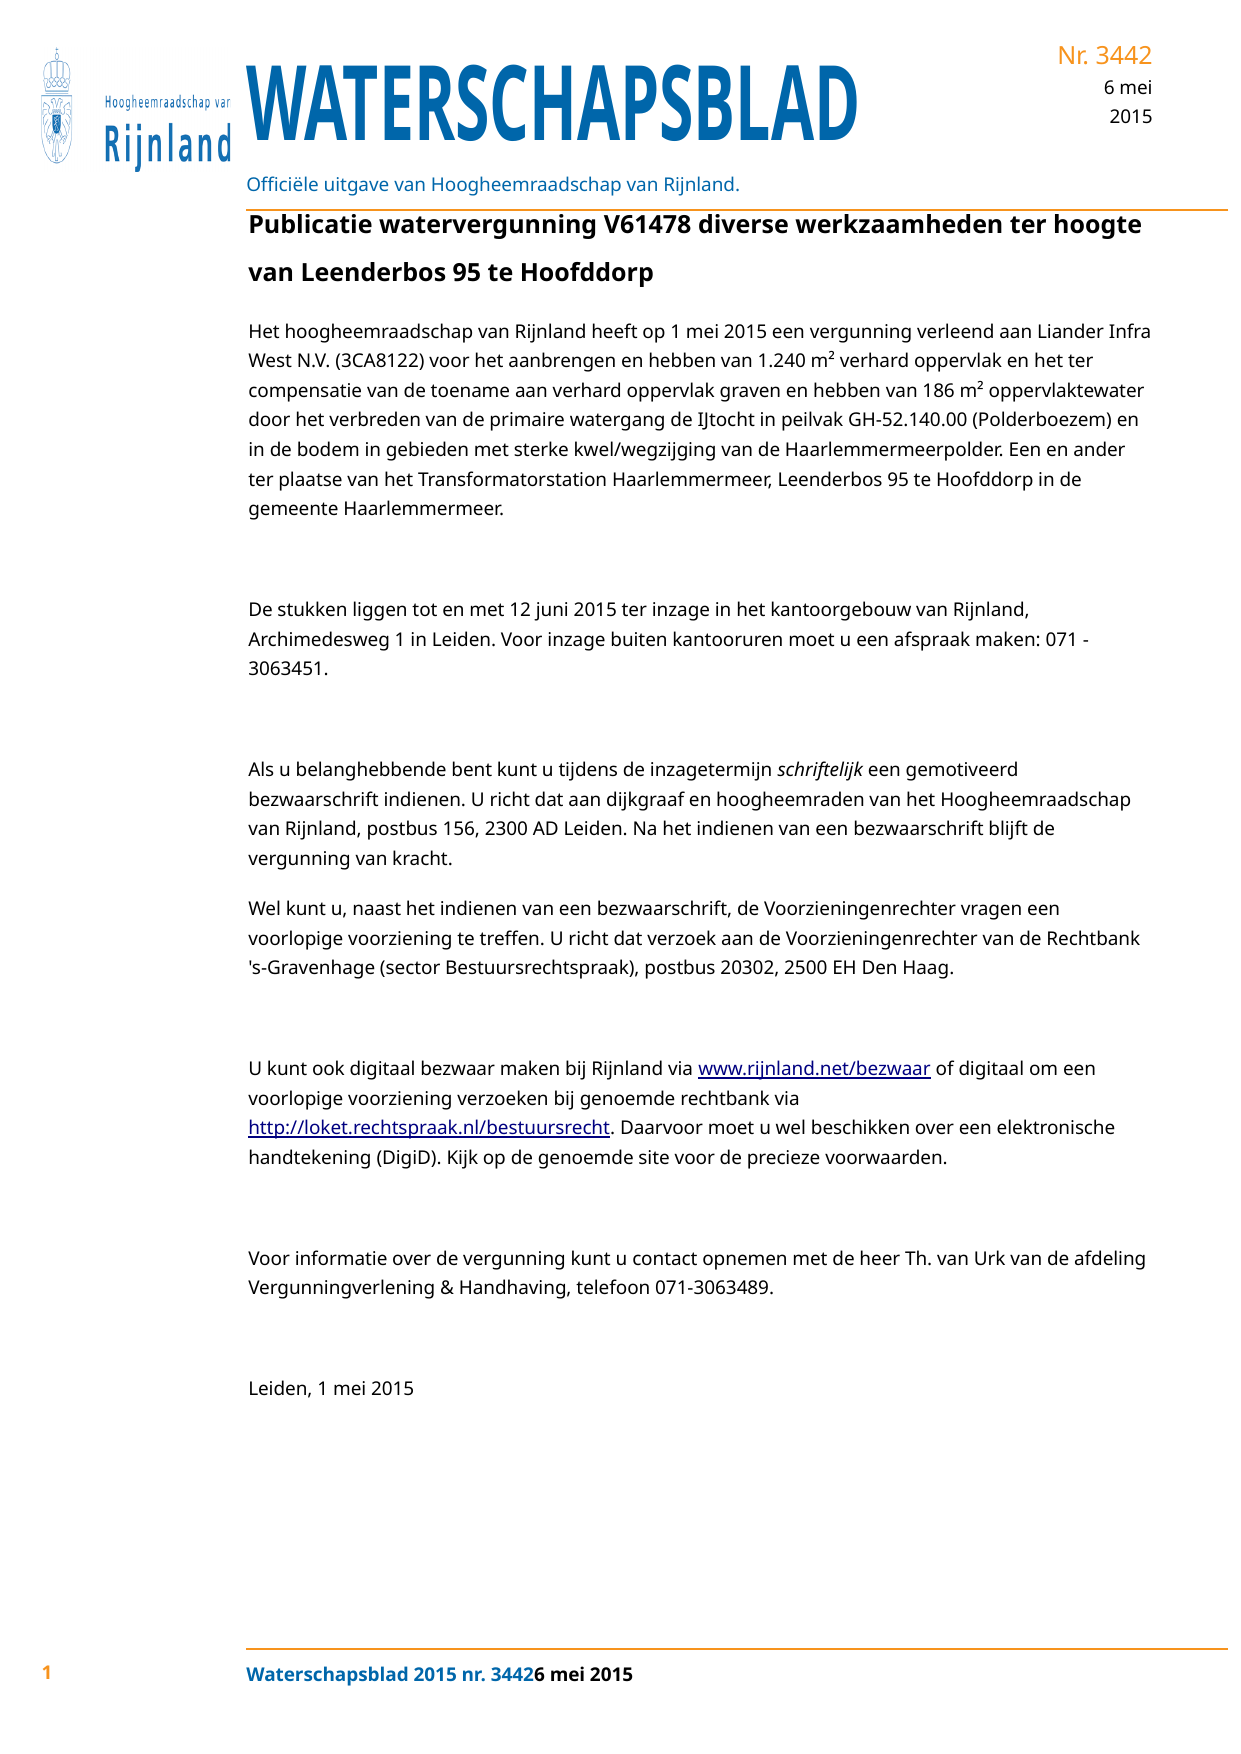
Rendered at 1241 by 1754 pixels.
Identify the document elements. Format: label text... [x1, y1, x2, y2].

text De stukken liggen tot en met 12 juni 2015 ter inzage in het kantoorgebouw van Rijnland, Archimedesweg 1 in Leiden. Voor inzage buiten kantooruren moet u een afspraak maken: 071 - 3063451. [248, 596, 1152, 681]
text Leiden, 1 mei 2015 [248, 1375, 1152, 1401]
text Als u belanghebbende bent kunt u tijdens de inzagetermijn schriftelijk een gemotiveerd bezwaarschrift indienen. U richt dat aan dijkgraaf en hoogheemraden van het Hoogheemraadschap van Rijnland, postbus 156, 2300 AD Leiden. Na het indienen van een bezwaarschrift blijft de vergunning van kracht. [248, 756, 1152, 871]
text Het hoogheemraadschap van Rijnland heeft op 1 mei 2015 een vergunning verleend aan Liander Infra West N.V. (3CA8122) voor het aanbrengen en hebben van 1.240 m² verhard oppervlak en het ter compensatie van de toename aan verhard oppervlak graven en hebben van 186 m² oppervlaktewater door het verbreden van de primaire watergang de IJtocht in peilvak GH-52.140.00 (Polderboezem) en in de bodem in gebieden met sterke kwel/wegzijging van de Haarlemmermeerpolder. Een en ander ter plaatse van het Transformatorstation Haarlemmermeer, Leenderbos 95 te Hoofddorp in de gemeente Haarlemmermeer. [248, 318, 1152, 521]
text U kunt ook digitaal bezwaar maken bij Rijnland via www.rijnland.net/bezwaar of digitaal om een voorlopige voorziening verzoeken bij genoemde rechtbank via http://loket.rechtspraak.nl/bestuursrecht. Daarvoor moet u wel beschikken over een elektronische handtekening (DigiD). Kijk op de genoemde site voor de precieze voorwaarden. [248, 1055, 1152, 1170]
text Wel kunt u, naast het indienen van een bezwaarschrift, de Voorzieningenrechter vragen een voorlopige voorziening te treffen. U richt dat verzoek aan de Voorzieningenrechter van de Rechtbank 's-Gravenhage (sector Bestuursrechtspraak), postbus 20302, 2500 EH Den Haag. [248, 895, 1152, 980]
text Publicatie watervergunning V61478 diverse werkzaamheden ter hoogte van Leenderbos 95 te Hoofddorp [248, 211, 1152, 288]
text Voor informatie over de vergunning kunt u contact opnemen met de heer Th. van Urk van de afdeling Vergunningverlening & Handhaving, telefoon 071-3063489. [248, 1245, 1152, 1300]
picture [41, 47, 231, 172]
